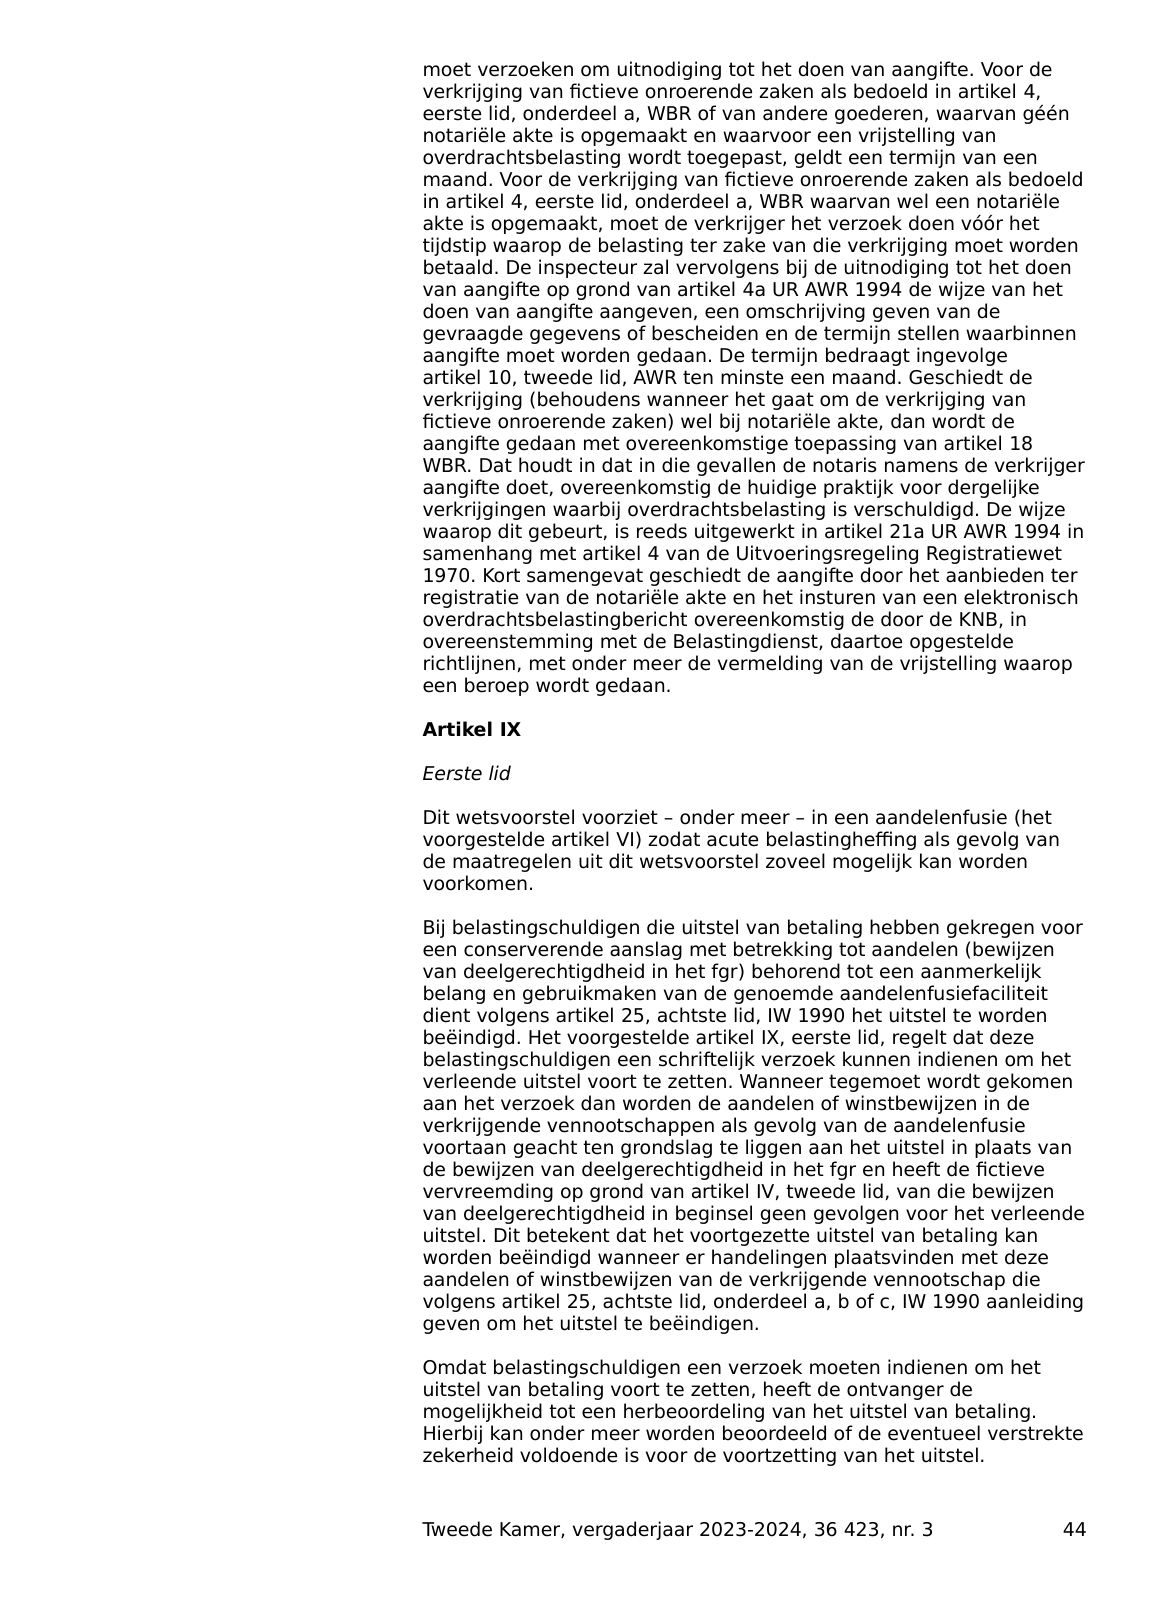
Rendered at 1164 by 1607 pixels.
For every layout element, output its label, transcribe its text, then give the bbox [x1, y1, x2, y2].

text Dit wetsvoorstel voorziet – onder meer – in een aandelenfusie (het voorgestelde artikel VI) zodat acute belastingheffing als gevolg van de maatregelen uit dit wetsvoorstel zoveel mogelijk kan worden voorkomen. [422, 807, 1087, 895]
text Bij belastingschuldigen die uitstel van betaling hebben gekregen voor een conserverende aanslag met betrekking tot aandelen (bewijzen van deelgerechtigdheid in het fgr) behorend tot een aanmerkelijk belang en gebruikmaken van de genoemde aandelenfusiefaciliteit dient volgens artikel 25, achtste lid, IW 1990 het uitstel te worden beëindigd. Het voorgestelde artikel IX, eerste lid, regelt dat deze belastingschuldigen een schriftelijk verzoek kunnen indienen om het verleende uitstel voort te zetten. Wanneer tegemoet wordt gekomen aan het verzoek dan worden de aandelen of winstbewijzen in de verkrijgende vennootschappen als gevolg van de aandelenfusie voortaan geacht ten grondslag te liggen aan het uitstel in plaats van de bewijzen van deelgerechtigdheid in het fgr en heeft de fictieve vervreemding op grond van artikel IV, tweede lid, van die bewijzen van deelgerechtigdheid in beginsel geen gevolgen voor het verleende uitstel. Dit betekent dat het voortgezette uitstel van betaling kan worden beëindigd wanneer er handelingen plaatsvinden met deze aandelen of winstbewijzen van de verkrijgende vennootschap die volgens artikel 25, achtste lid, onderdeel a, b of c, IW 1990 aanleiding geven om het uitstel te beëindigen. [422, 917, 1087, 1335]
text Omdat belastingschuldigen een verzoek moeten indienen om het uitstel van betaling voort te zetten, heeft de ontvanger de mogelijkheid tot een herbeoordeling van het uitstel van betaling. Hierbij kan onder meer worden beoordeeld of de eventueel verstrekte zekerheid voldoende is voor de voortzetting van het uitstel. [422, 1357, 1087, 1467]
subtitle Eerste lid [422, 763, 1087, 785]
text moet verzoeken om uitnodiging tot het doen van aangifte. Voor de verkrijging van fictieve onroerende zaken als bedoeld in artikel 4, eerste lid, onderdeel a, WBR of van andere goederen, waarvan géén notariële akte is opgemaakt en waarvoor een vrijstelling van overdrachtsbelasting wordt toegepast, geldt een termijn van een maand. Voor de verkrijging van fictieve onroerende zaken als bedoeld in artikel 4, eerste lid, onderdeel a, WBR waarvan wel een notariële akte is opgemaakt, moet de verkrijger het verzoek doen vóór het tijdstip waarop de belasting ter zake van die verkrijging moet worden betaald. De inspecteur zal vervolgens bij de uitnodiging tot het doen van aangifte op grond van artikel 4a UR AWR 1994 de wijze van het doen van aangifte aangeven, een omschrijving geven van de gevraagde gegevens of bescheiden en de termijn stellen waarbinnen aangifte moet worden gedaan. De termijn bedraagt ingevolge artikel 10, tweede lid, AWR ten minste een maand. Geschiedt de verkrijging (behoudens wanneer het gaat om de verkrijging van fictieve onroerende zaken) wel bij notariële akte, dan wordt de aangifte gedaan met overeenkomstige toepassing van artikel 18 WBR. Dat houdt in dat in die gevallen de notaris namens de verkrijger aangifte doet, overeenkomstig de huidige praktijk voor dergelijke verkrijgingen waarbij overdrachtsbelasting is verschuldigd. De wijze waarop dit gebeurt, is reeds uitgewerkt in artikel 21a UR AWR 1994 in samenhang met artikel 4 van de Uitvoeringsregeling Registratiewet 1970. Kort samengevat geschiedt de aangifte door het aanbieden ter registratie van de notariële akte en het insturen van een elektronisch overdrachtsbelastingbericht overeenkomstig de door de KNB, in overeenstemming met de Belastingdienst, daartoe opgestelde richtlijnen, met onder meer de vermelding van de vrijstelling waarop een beroep wordt gedaan. [422, 59, 1087, 696]
subtitle Artikel IX [422, 719, 1087, 741]
